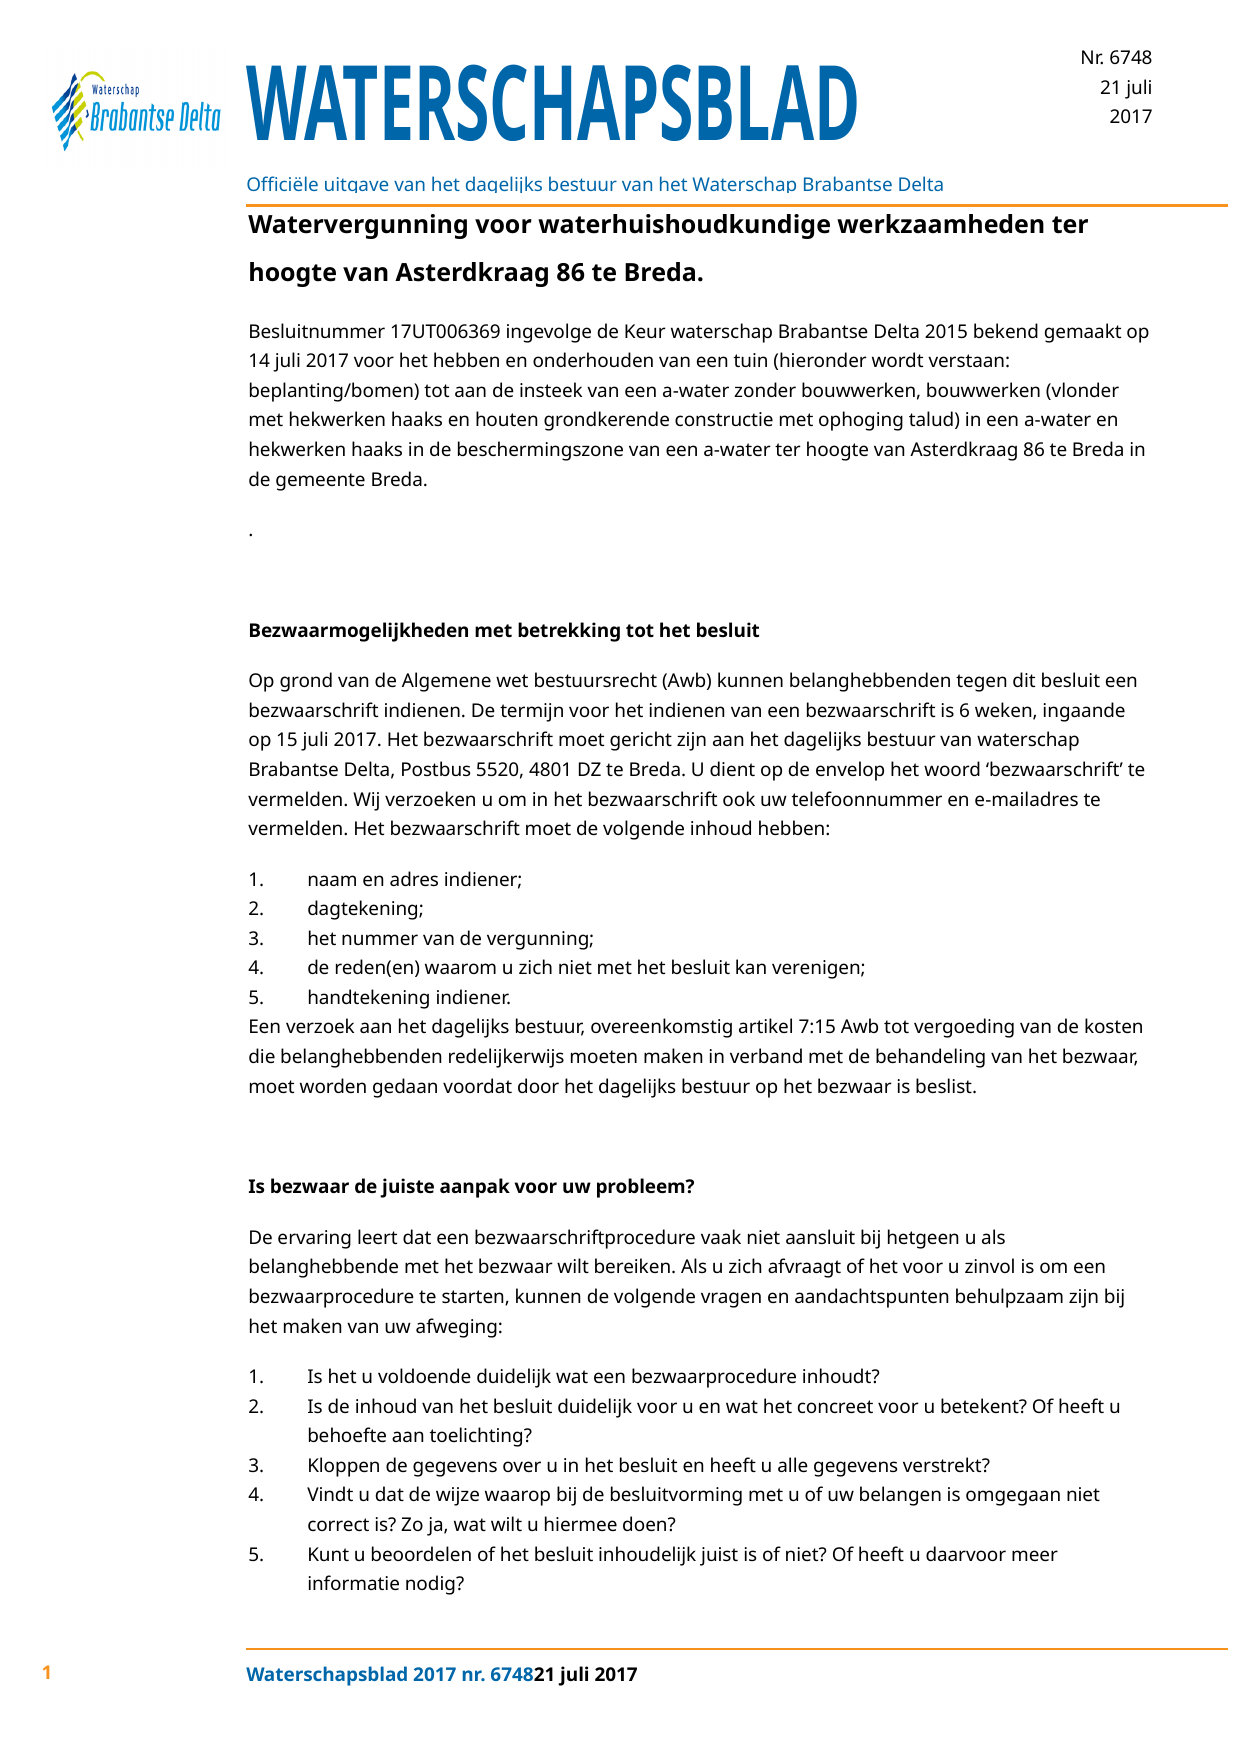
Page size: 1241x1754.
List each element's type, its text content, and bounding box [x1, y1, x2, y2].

text Watervergunning voor waterhuishoudkundige werkzaamheden ter hoogte van Asterdkraag 86 te Breda. [248, 207, 1152, 288]
text . [248, 516, 1152, 542]
text De ervaring leert dat een bezwaarschriftprocedure vaak niet aansluit bij hetgeen u als belanghebbende met het bezwaar wilt bereiken. Als u zich afvraagt of het voor u zinvol is om een bezwaarprocedure te starten, kunnen de volgende vragen en aandachtspunten behulpzaam zijn bij het maken van uw afweging: [248, 1224, 1152, 1339]
text Besluitnummer 17UT006369 ingevolge de Keur waterschap Brabantse Delta 2015 bekend gemaakt op 14 juli 2017 voor het hebben en onderhouden van een tuin (hieronder wordt verstaan: beplanting/bomen) tot aan de insteek van een a-water zonder bouwwerken, bouwwerken (vlonder met hekwerken haaks en houten grondkerende constructie met ophoging talud) in een a-water en hekwerken haaks in de beschermingszone van een a-water ter hoogte van Asterdkraag 86 te Breda in de gemeente Breda. [248, 318, 1152, 492]
list Kunt u beoordelen of het besluit inhoudelijk juist is of niet? Of heeft u daarvoor meer informatie nodig? [248, 1541, 1152, 1596]
list de reden(en) waarom u zich niet met het besluit kan verenigen; [248, 954, 1152, 980]
list Is de inhoud van het besluit duidelijk voor u en wat het concreet voor u betekent? Of heeft u behoefte aan toelichting? [248, 1393, 1152, 1448]
list het nummer van de vergunning; [248, 925, 1152, 951]
text Op grond van de Algemene wet bestuursrecht (Awb) kunnen belanghebbenden tegen dit besluit een bezwaarschrift indienen. De termijn voor het indienen van een bezwaarschrift is 6 weken, ingaande op 15 juli 2017. Het bezwaarschrift moet gericht zijn aan het dagelijks bestuur van waterschap Brabantse Delta, Postbus 5520, 4801 DZ te Breda. U dient op de envelop het woord ‘bezwaarschrift’ te vermelden. Wij verzoeken u om in het bezwaarschrift ook uw telefoonnummer en e‑mailadres te vermelden. Het bezwaarschrift moet de volgende inhoud hebben: [248, 667, 1152, 841]
list Is het u voldoende duidelijk wat een bezwaarprocedure inhoudt? [248, 1363, 1152, 1389]
list handtekening indiener. [248, 984, 1152, 1010]
text Bezwaarmogelijkheden met betrekking tot het besluit [248, 617, 1152, 643]
picture [41, 47, 231, 172]
text Is bezwaar de juiste aanpak voor uw probleem? [248, 1174, 1152, 1199]
list naam en adres indiener; [248, 866, 1152, 892]
text Een verzoek aan het dagelijks bestuur, overeenkomstig artikel 7:15 Awb tot vergoeding van de kosten die belanghebbenden redelijkerwijs moeten maken in verband met de behandeling van het bezwaar, moet worden gedaan voordat door het dagelijks bestuur op het bezwaar is beslist. [248, 1014, 1152, 1099]
list Vindt u dat de wijze waarop bij de besluitvorming met u of uw belangen is omgegaan niet correct is? Zo ja, wat wilt u hiermee doen? [248, 1482, 1152, 1537]
list dagtekening; [248, 895, 1152, 921]
list Kloppen de gegevens over u in het besluit en heeft u alle gegevens verstrekt? [248, 1452, 1152, 1478]
